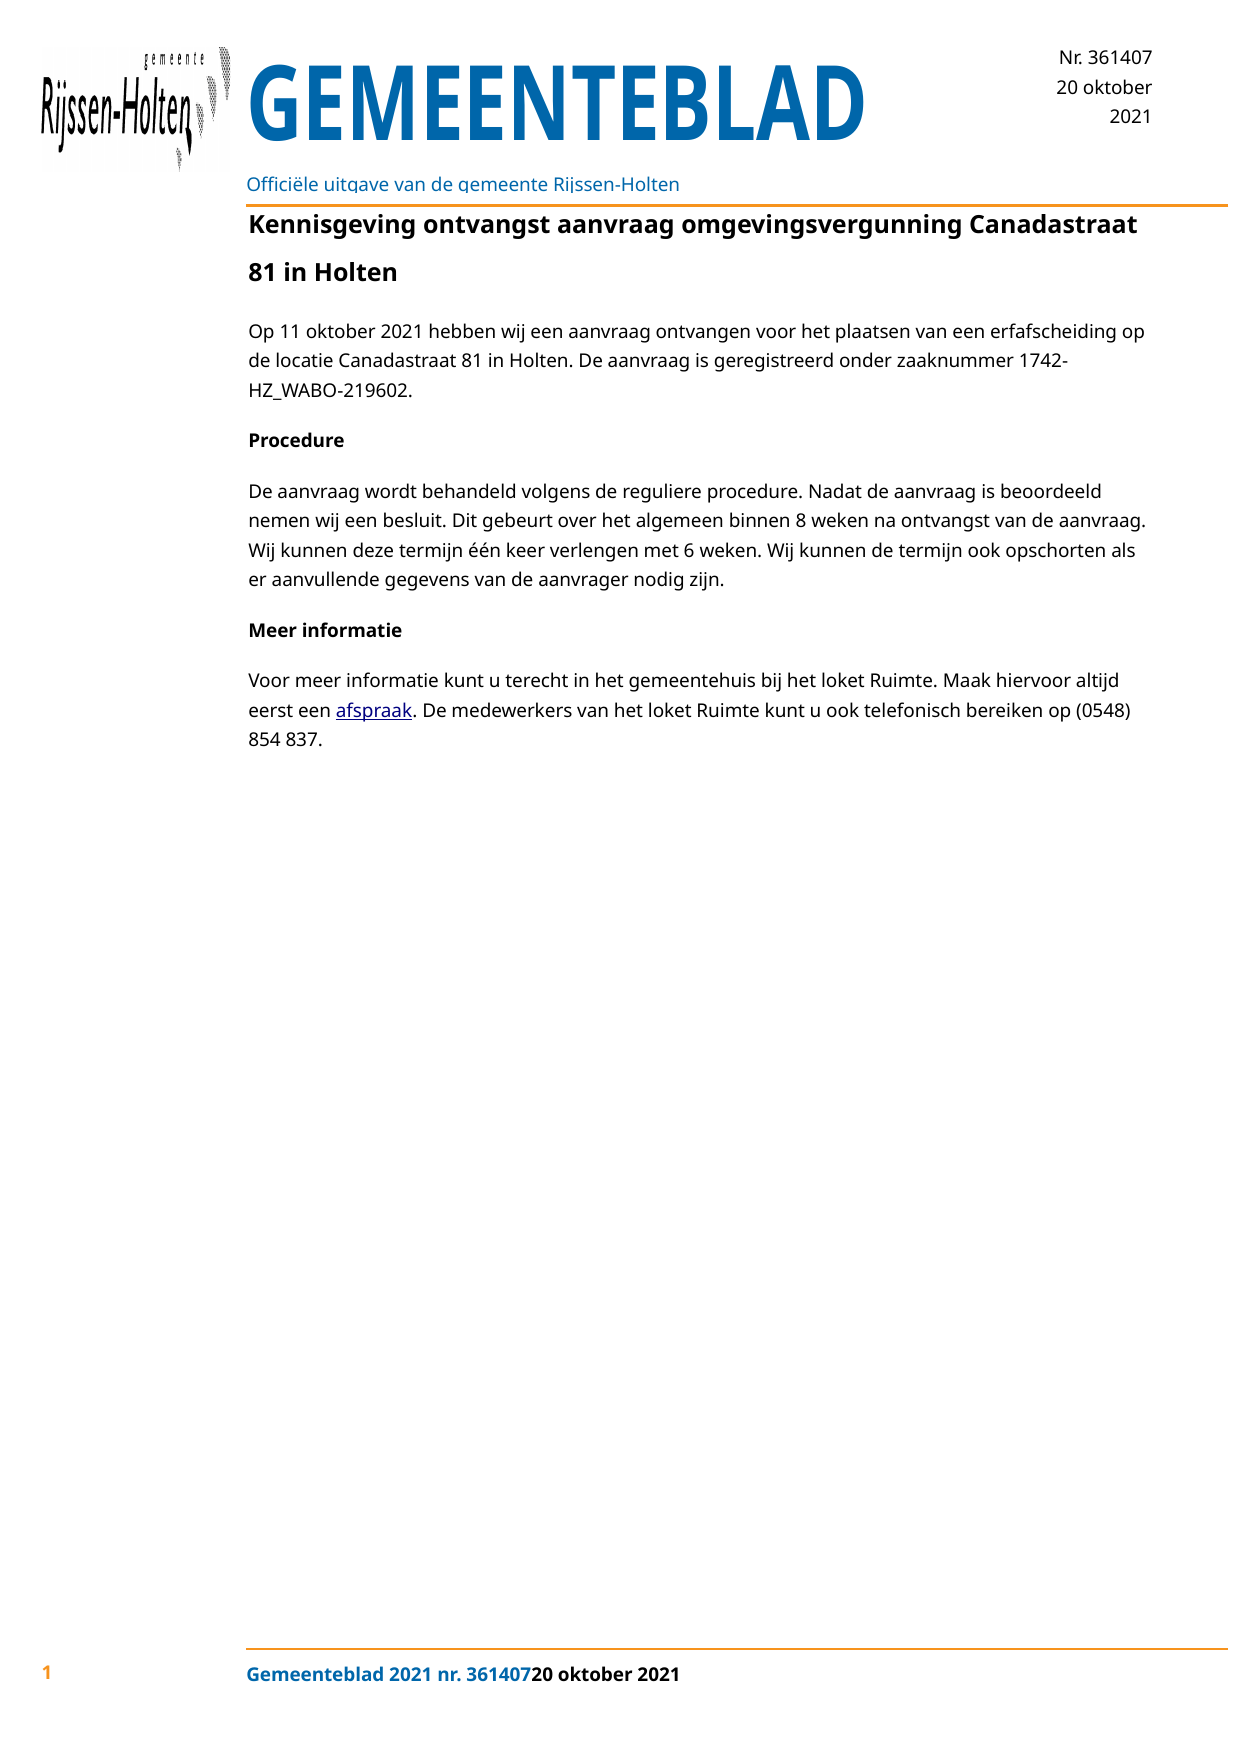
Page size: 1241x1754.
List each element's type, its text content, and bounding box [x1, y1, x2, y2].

text Meer informatie [248, 617, 1152, 643]
text Op 11 oktober 2021 hebben wij een aanvraag ontvangen voor het plaatsen van een erfafscheiding op de locatie Canadastraat 81 in Holten. De aanvraag is geregistreerd onder zaaknummer 1742-HZ_WABO-219602. [248, 318, 1152, 403]
picture [41, 47, 231, 172]
text Voor meer informatie kunt u terecht in het gemeentehuis bij het loket Ruimte. Maak hiervoor altijd eerst een afspraak. De medewerkers van het loket Ruimte kunt u ook telefonisch bereiken op (0548) 854 837. [248, 667, 1152, 752]
text Procedure [248, 427, 1152, 453]
text Kennisgeving ontvangst aanvraag omgevingsvergunning Canadastraat 81 in Holten [248, 207, 1152, 288]
text De aanvraag wordt behandeld volgens de reguliere procedure. Nadat de aanvraag is beoordeeld nemen wij een besluit. Dit gebeurt over het algemeen binnen 8 weken na ontvangst van de aanvraag. Wij kunnen deze termijn één keer verlengen met 6 weken. Wij kunnen de termijn ook opschorten als er aanvullende gegevens van de aanvrager nodig zijn. [248, 478, 1152, 592]
